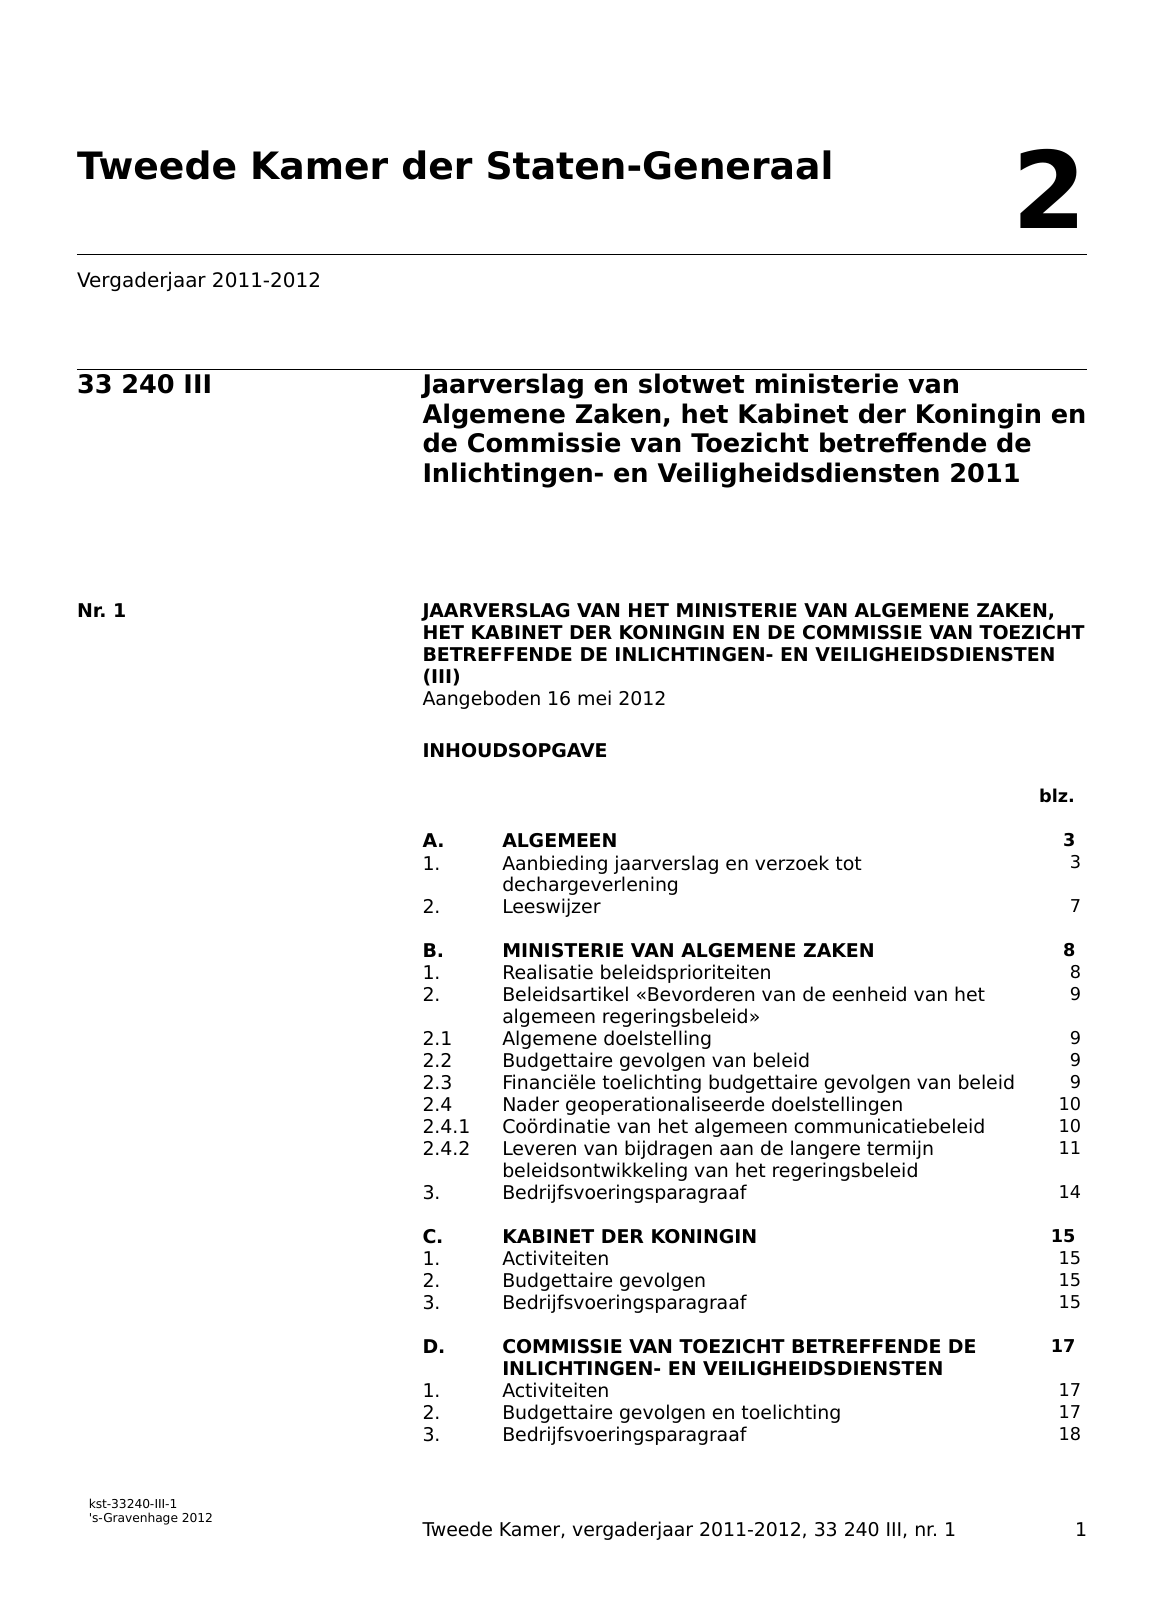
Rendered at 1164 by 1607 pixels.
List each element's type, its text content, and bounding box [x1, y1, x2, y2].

table_cell 11 [1028, 1138, 1087, 1182]
table_cell 17 [1028, 1380, 1087, 1402]
table_cell 3. [422, 1292, 496, 1314]
table_cell ALGEMEEN [496, 830, 1028, 852]
table_cell Bedrijfsvoeringsparagraaf [496, 1292, 1028, 1314]
table_cell 15 [1028, 1248, 1087, 1270]
table_cell 9 [1028, 1050, 1087, 1072]
table_cell [496, 1314, 1028, 1336]
table_cell 14 [1028, 1182, 1087, 1204]
table_cell 2. [422, 984, 496, 1028]
table_cell 15 [1028, 1270, 1087, 1292]
table_cell Algemene doelstelling [496, 1028, 1028, 1050]
table_cell [422, 1204, 496, 1226]
table_header Tweede Kamer der Staten-Generaal [77, 130, 886, 254]
table_cell [496, 1204, 1028, 1226]
table_cell Activiteiten [496, 1380, 1028, 1402]
table_cell 3 [1028, 853, 1087, 896]
table_cell [1028, 1314, 1087, 1336]
subtitle Nr. 1 JAARVERSLAG VAN HET MINISTERIE VAN ALGEMENE ZAKEN, HET KABINET DER KONINGIN EN DE COMMISSIE VAN TOEZICHT BETREFFENDE DE INLICHTINGEN- EN VEILIGHEIDSDIENSTEN (III) [77, 599, 1087, 687]
table_header 2 [886, 130, 1087, 254]
table_cell 2. [422, 1402, 496, 1424]
table_header [496, 786, 1028, 808]
table_cell 8 [1028, 940, 1087, 962]
table_cell [1028, 809, 1087, 830]
table_cell [1028, 1446, 1087, 1468]
subtitle INHOUDSOPGAVE [422, 739, 1087, 761]
table_cell 8 [1028, 962, 1087, 984]
table_cell [1028, 1204, 1087, 1226]
table_cell 9 [1028, 1028, 1087, 1050]
table_cell 1. [422, 962, 496, 984]
table_cell 9 [1028, 984, 1087, 1028]
table_cell 1. [422, 853, 496, 896]
table_cell 7 [1028, 896, 1087, 918]
table_cell 2. [422, 1270, 496, 1292]
table_cell 2.4 [422, 1094, 496, 1116]
table_cell Budgettaire gevolgen en toelichting [496, 1402, 1028, 1424]
text 's-Gravenhage 2012 [88, 1511, 323, 1525]
table_cell 18 [1028, 1424, 1087, 1446]
table_cell Bedrijfsvoeringsparagraaf [496, 1424, 1028, 1446]
table_cell 3. [422, 1182, 496, 1204]
table_cell A. [422, 830, 496, 852]
table_cell [496, 809, 1028, 830]
table_cell Coördinatie van het algemeen communicatiebeleid [496, 1116, 1028, 1138]
table_cell 2.1 [422, 1028, 496, 1050]
table_cell 2.4.1 [422, 1116, 496, 1138]
text kst-33240-III-1 [88, 1497, 323, 1511]
table_cell B. [422, 940, 496, 962]
table_cell 2.3 [422, 1072, 496, 1094]
subtitle 33 240 III Jaarverslag en slotwet ministerie van Algemene Zaken, het Kabinet der Koningin en de Commissie van Toezicht betreffende de Inlichtingen- en Veiligheidsdiensten 2011 [77, 370, 1087, 488]
table_cell 1. [422, 1380, 496, 1402]
table_cell Beleidsartikel «Bevorderen van de eenheid van het algemeen regeringsbeleid» [496, 984, 1028, 1028]
table_cell Bedrijfsvoeringsparagraaf [496, 1182, 1028, 1204]
table_cell [1028, 918, 1087, 940]
table_cell [496, 918, 1028, 940]
table_cell Financiële toelichting budgettaire gevolgen van beleid [496, 1072, 1028, 1094]
table_cell Aanbieding jaarverslag en verzoek tot dechargeverlening [496, 853, 1028, 896]
table_cell COMMISSIE VAN TOEZICHT BETREFFENDE DE INLICHTINGEN- EN VEILIGHEIDSDIENSTEN [496, 1336, 1028, 1380]
table_cell Leeswijzer [496, 896, 1028, 918]
table_cell 2. [422, 896, 496, 918]
table_cell 2.4.2 [422, 1138, 496, 1182]
table_cell [422, 809, 496, 830]
table_cell 9 [1028, 1072, 1087, 1094]
text Aangeboden 16 mei 2012 [422, 687, 1087, 709]
table_cell D. [422, 1336, 496, 1380]
table_cell 15 [1028, 1226, 1087, 1248]
table_cell 3. [422, 1424, 496, 1446]
table_cell 3 [1028, 830, 1087, 852]
table_cell Vergaderjaar 2011-2012 [77, 255, 1087, 369]
table_cell [422, 1314, 496, 1336]
table_cell [496, 1446, 1028, 1468]
table_cell Nader geoperationaliseerde doelstellingen [496, 1094, 1028, 1116]
table_cell 17 [1028, 1336, 1087, 1380]
table_cell KABINET DER KONINGIN [496, 1226, 1028, 1248]
table_cell 10 [1028, 1094, 1087, 1116]
table_cell Budgettaire gevolgen [496, 1270, 1028, 1292]
table_cell [422, 918, 496, 940]
table_cell Leveren van bijdragen aan de langere termijn beleidsontwikkeling van het regeringsbeleid [496, 1138, 1028, 1182]
table_cell 15 [1028, 1292, 1087, 1314]
table_cell 2.2 [422, 1050, 496, 1072]
table_cell C. [422, 1226, 496, 1248]
table_cell Activiteiten [496, 1248, 1028, 1270]
table_cell 1. [422, 1248, 496, 1270]
table_cell 17 [1028, 1402, 1087, 1424]
table_header blz. [1028, 786, 1087, 808]
table_cell MINISTERIE VAN ALGEMENE ZAKEN [496, 940, 1028, 962]
table_header [422, 786, 496, 808]
table_cell Budgettaire gevolgen van beleid [496, 1050, 1028, 1072]
table_cell 10 [1028, 1116, 1087, 1138]
table_cell Realisatie beleidsprioriteiten [496, 962, 1028, 984]
table_cell [422, 1446, 496, 1468]
